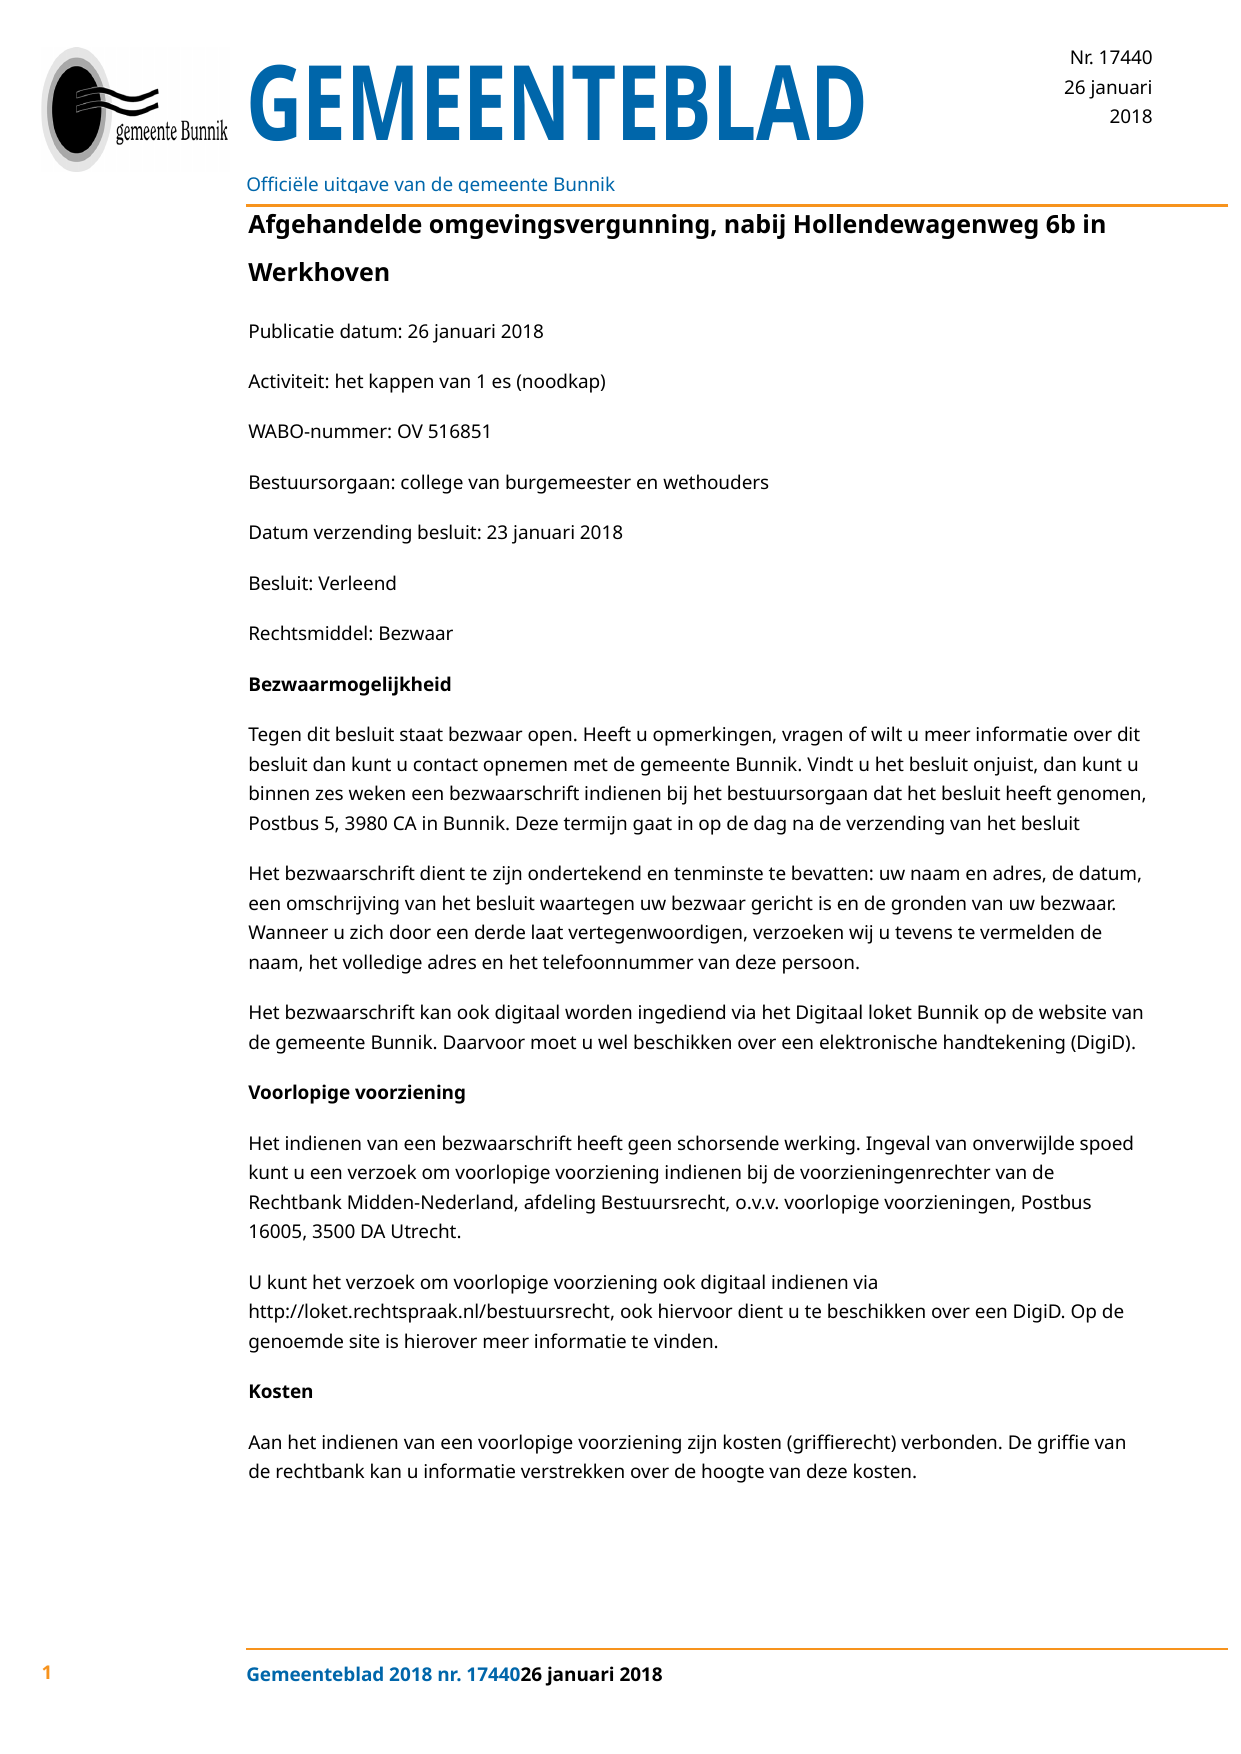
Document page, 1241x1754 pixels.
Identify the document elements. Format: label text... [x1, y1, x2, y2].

text Het bezwaarschrift kan ook digitaal worden ingediend via het Digitaal loket Bunnik op de website van de gemeente Bunnik. Daarvoor moet u wel beschikken over een elektronische handtekening (DigiD). [248, 999, 1152, 1055]
text Afgehandelde omgevingsvergunning, nabij Hollendewagenweg 6b in Werkhoven [248, 207, 1152, 288]
text Besluit: Verleend [248, 570, 1152, 596]
text WABO-nummer: OV 516851 [248, 419, 1152, 444]
text Datum verzending besluit: 23 januari 2018 [248, 519, 1152, 545]
text Voorlopige voorziening [248, 1079, 1152, 1105]
text Het indienen van een bezwaarschrift heeft geen schorsende werking. Ingeval van onverwijlde spoed kunt u een verzoek om voorlopige voorziening indienen bij de voorzieningenrechter van de Rechtbank Midden-Nederland, afdeling Bestuursrecht, o.v.v. voorlopige voorzieningen, Postbus 16005, 3500 DA Utrecht. [248, 1130, 1152, 1244]
text Kosten [248, 1379, 1152, 1404]
text Bestuursorgaan: college van burgemeester en wethouders [248, 469, 1152, 495]
text Activiteit: het kappen van 1 es (noodkap) [248, 368, 1152, 394]
text Publicatie datum: 26 januari 2018 [248, 318, 1152, 344]
text Tegen dit besluit staat bezwaar open. Heeft u opmerkingen, vragen of wilt u meer informatie over dit besluit dan kunt u contact opnemen met de gemeente Bunnik. Vindt u het besluit onjuist, dan kunt u binnen zes weken een bezwaarschrift indienen bij het bestuursorgaan dat het besluit heeft genomen, Postbus 5, 3980 CA in Bunnik. Deze termijn gaat in op de dag na de verzending van het besluit [248, 721, 1152, 836]
text Rechtsmiddel: Bezwaar [248, 620, 1152, 646]
text Aan het indienen van een voorlopige voorziening zijn kosten (griffierecht) verbonden. De griffie van de rechtbank kan u informatie verstrekken over de hoogte van deze kosten. [248, 1429, 1152, 1484]
text Het bezwaarschrift dient te zijn ondertekend en tenminste te bevatten: uw naam en adres, de datum, een omschrijving van het besluit waartegen uw bezwaar gericht is en de gronden van uw bezwaar. Wanneer u zich door een derde laat vertegenwoordigen, verzoeken wij u tevens te vermelden de naam, het volledige adres en het telefoonnummer van deze persoon. [248, 860, 1152, 975]
text U kunt het verzoek om voorlopige voorziening ook digitaal indienen via http://loket.rechtspraak.nl/bestuursrecht, ook hiervoor dient u te beschikken over een DigiD. Op de genoemde site is hierover meer informatie te vinden. [248, 1269, 1152, 1354]
text Bezwaarmogelijkheid [248, 671, 1152, 697]
picture [41, 47, 231, 172]
